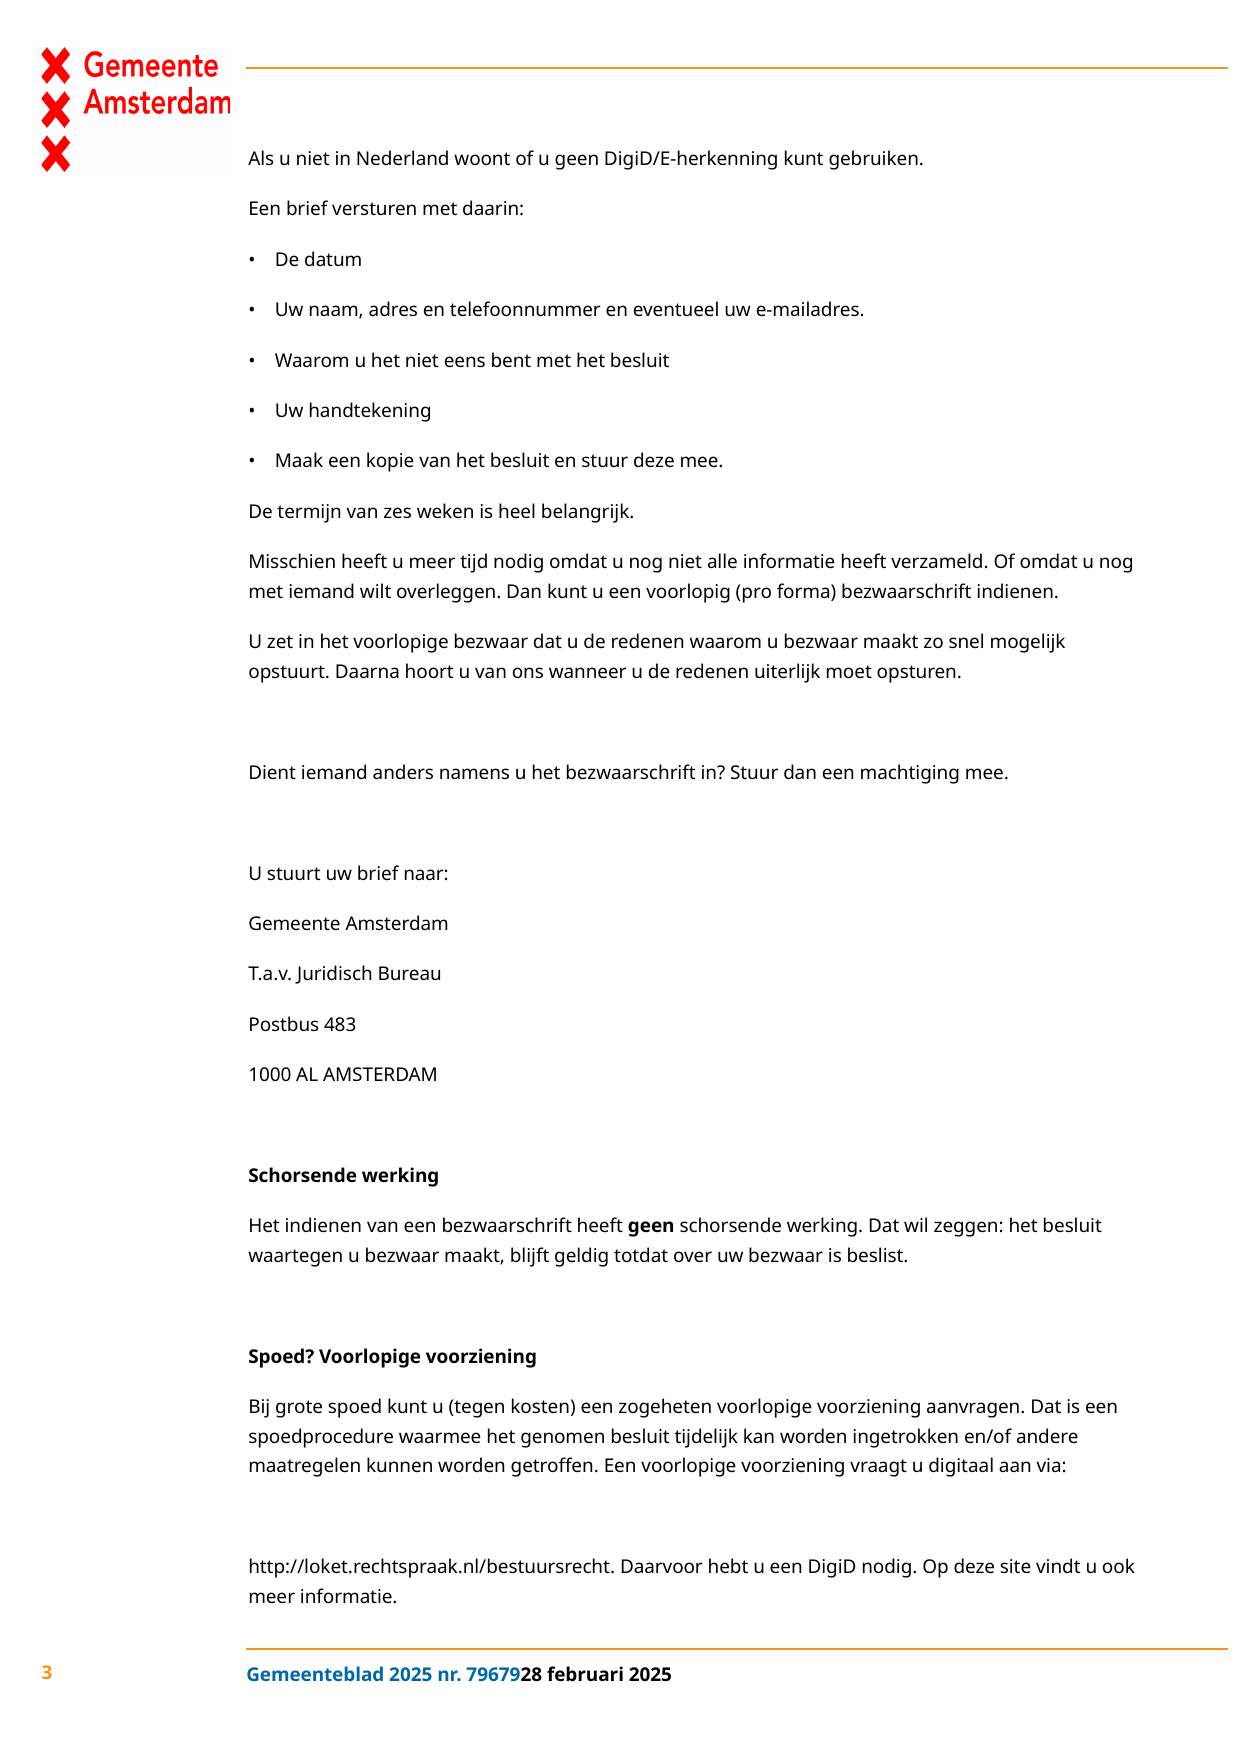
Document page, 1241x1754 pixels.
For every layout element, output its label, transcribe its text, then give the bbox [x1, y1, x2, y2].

text Gemeente Amsterdam [248, 910, 1152, 936]
text 1000 AL AMSTERDAM [248, 1061, 1152, 1087]
picture [41, 47, 231, 172]
text Het indienen van een bezwaarschrift heeft geen schorsende werking. Dat wil zeggen: het besluit waartegen u bezwaar maakt, blijft geldig totdat over uw bezwaar is beslist. [248, 1213, 1152, 1268]
text Bij grote spoed kunt u (tegen kosten) een zogeheten voorlopige voorziening aanvragen. Dat is een spoedprocedure waarmee het genomen besluit tijdelijk kan worden ingetrokken en/of andere maatregelen kunnen worden getroffen. Een voorlopige voorziening vraagt u digitaal aan via: [248, 1393, 1152, 1478]
text • Maak een kopie van het besluit en stuur deze mee. [248, 448, 1152, 473]
text • De datum [248, 246, 1152, 272]
text U zet in het voorlopige bezwaar dat u de redenen waarom u bezwaar maakt zo snel mogelijk opstuurt. Daarna hoort u van ons wanneer u de redenen uiterlijk moet opsturen. [248, 628, 1152, 684]
text Als u niet in Nederland woont of u geen DigiD/E-herkenning kunt gebruiken. [248, 145, 1152, 171]
text • Uw naam, adres en telefoonnummer en eventueel uw e-mailadres. [248, 296, 1152, 322]
text U stuurt uw brief naar: [248, 860, 1152, 886]
text T.a.v. Juridisch Bureau [248, 961, 1152, 986]
text Schorsende werking [248, 1162, 1152, 1188]
text Misschien heeft u meer tijd nodig omdat u nog niet alle informatie heeft verzameld. Of omdat u nog met iemand wilt overleggen. Dan kunt u een voorlopig (pro forma) bezwaarschrift indienen. [248, 548, 1152, 604]
text Dient iemand anders namens u het bezwaarschrift in? Stuur dan een machtiging mee. [248, 759, 1152, 785]
text Een brief versturen met daarin: [248, 196, 1152, 221]
text Postbus 483 [248, 1011, 1152, 1037]
text http://loket.rechtspraak.nl/bestuursrecht. Daarvoor hebt u een DigiD nodig. Op deze site vindt u ook meer informatie. [248, 1553, 1152, 1609]
text De termijn van zes weken is heel belangrijk. [248, 498, 1152, 524]
text Spoed? Voorlopige voorziening [248, 1343, 1152, 1369]
text • Uw handtekening [248, 397, 1152, 423]
text • Waarom u het niet eens bent met het besluit [248, 347, 1152, 373]
